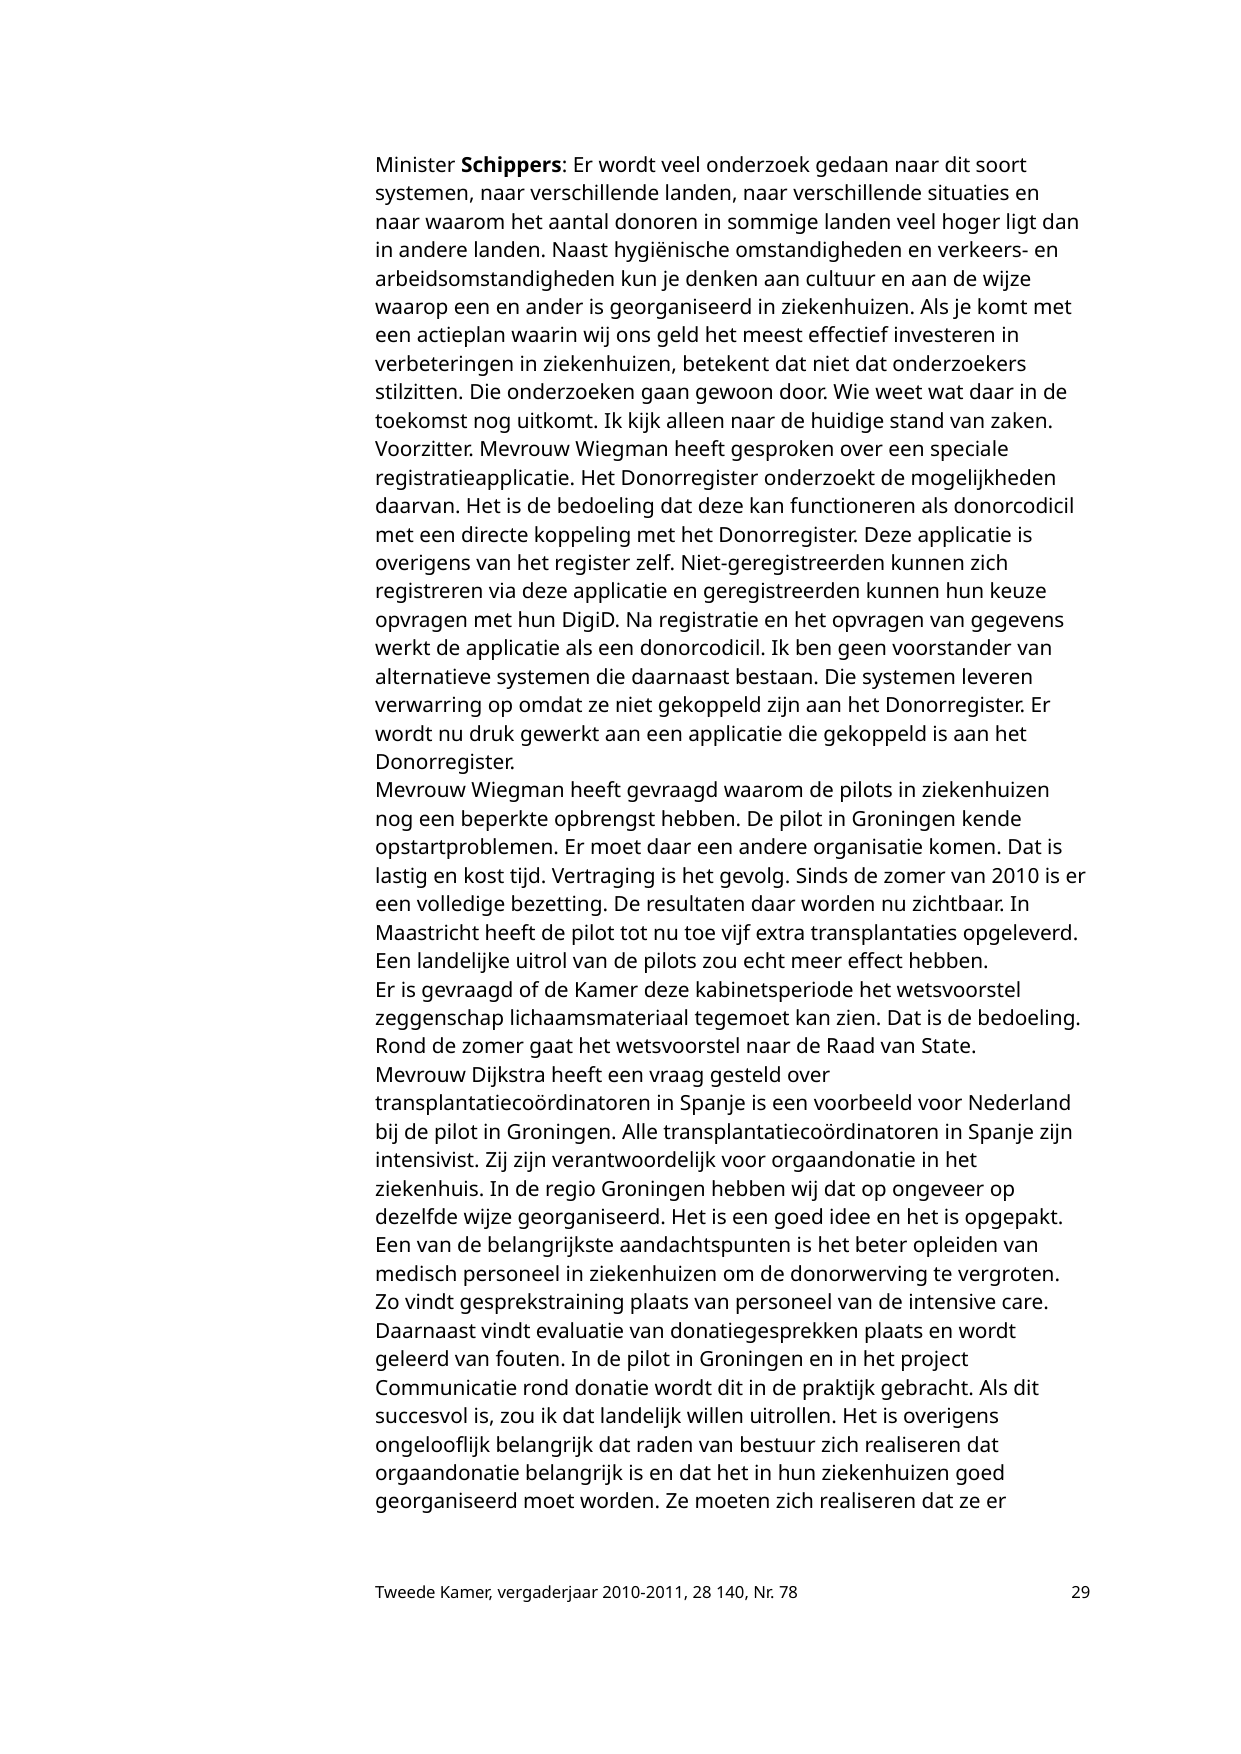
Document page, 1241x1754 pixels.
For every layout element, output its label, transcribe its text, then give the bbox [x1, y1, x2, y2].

text Een van de belangrijkste aandachtspunten is het beter opleiden van medisch personeel in ziekenhuizen om de donorwerving te vergroten. Zo vindt gesprekstraining plaats van personeel van de intensive care. Daarnaast vindt evaluatie van donatiegesprekken plaats en wordt geleerd van fouten. In de pilot in Groningen en in het project Communicatie rond donatie wordt dit in de praktijk gebracht. Als dit succesvol is, zou ik dat landelijk willen uitrollen. Het is overigens ongelooflijk belangrijk dat raden van bestuur zich realiseren dat orgaandonatie belangrijk is en dat het in hun ziekenhuizen goed georganiseerd moet worden. Ze moeten zich realiseren dat ze er [375, 1231, 1090, 1515]
text Voorzitter. Mevrouw Wiegman heeft gesproken over een speciale registratieapplicatie. Het Donorregister onderzoekt de mogelijkheden daarvan. Het is de bedoeling dat deze kan functioneren als donorcodicil met een directe koppeling met het Donorregister. Deze applicatie is overigens van het register zelf. Niet-geregistreerden kunnen zich registreren via deze applicatie en geregistreerden kunnen hun keuze opvragen met hun DigiD. Na registratie en het opvragen van gegevens werkt de applicatie als een donorcodicil. Ik ben geen voorstander van alternatieve systemen die daarnaast bestaan. Die systemen leveren verwarring op omdat ze niet gekoppeld zijn aan het Donorregister. Er wordt nu druk gewerkt aan een applicatie die gekoppeld is aan het Donorregister. [375, 434, 1090, 776]
text Minister Schippers: Er wordt veel onderzoek gedaan naar dit soort systemen, naar verschillende landen, naar verschillende situaties en naar waarom het aantal donoren in sommige landen veel hoger ligt dan in andere landen. Naast hygiënische omstandigheden en verkeers- en arbeidsomstandigheden kun je denken aan cultuur en aan de wijze waarop een en ander is georganiseerd in ziekenhuizen. Als je komt met een actieplan waarin wij ons geld het meest effectief investeren in verbeteringen in ziekenhuizen, betekent dat niet dat onderzoekers stilzitten. Die onderzoeken gaan gewoon door. Wie weet wat daar in de toekomst nog uitkomt. Ik kijk alleen naar de huidige stand van zaken. [375, 150, 1090, 434]
text Mevrouw Wiegman heeft gevraagd waarom de pilots in ziekenhuizen nog een beperkte opbrengst hebben. De pilot in Groningen kende opstartproblemen. Er moet daar een andere organisatie komen. Dat is lastig en kost tijd. Vertraging is het gevolg. Sinds de zomer van 2010 is er een volledige bezetting. De resultaten daar worden nu zichtbaar. In Maastricht heeft de pilot tot nu toe vijf extra transplantaties opgeleverd. Een landelijke uitrol van de pilots zou echt meer effect hebben. [375, 776, 1090, 975]
text Mevrouw Dijkstra heeft een vraag gesteld over transplantatiecoördinatoren in Spanje is een voorbeeld voor Nederland bij de pilot in Groningen. Alle transplantatiecoördinatoren in Spanje zijn intensivist. Zij zijn verantwoordelijk voor orgaandonatie in het ziekenhuis. In de regio Groningen hebben wij dat op ongeveer op dezelfde wijze georganiseerd. Het is een goed idee en het is opgepakt. [375, 1060, 1090, 1231]
text Er is gevraagd of de Kamer deze kabinetsperiode het wetsvoorstel zeggenschap lichaamsmateriaal tegemoet kan zien. Dat is de bedoeling. Rond de zomer gaat het wetsvoorstel naar de Raad van State. [375, 975, 1090, 1060]
